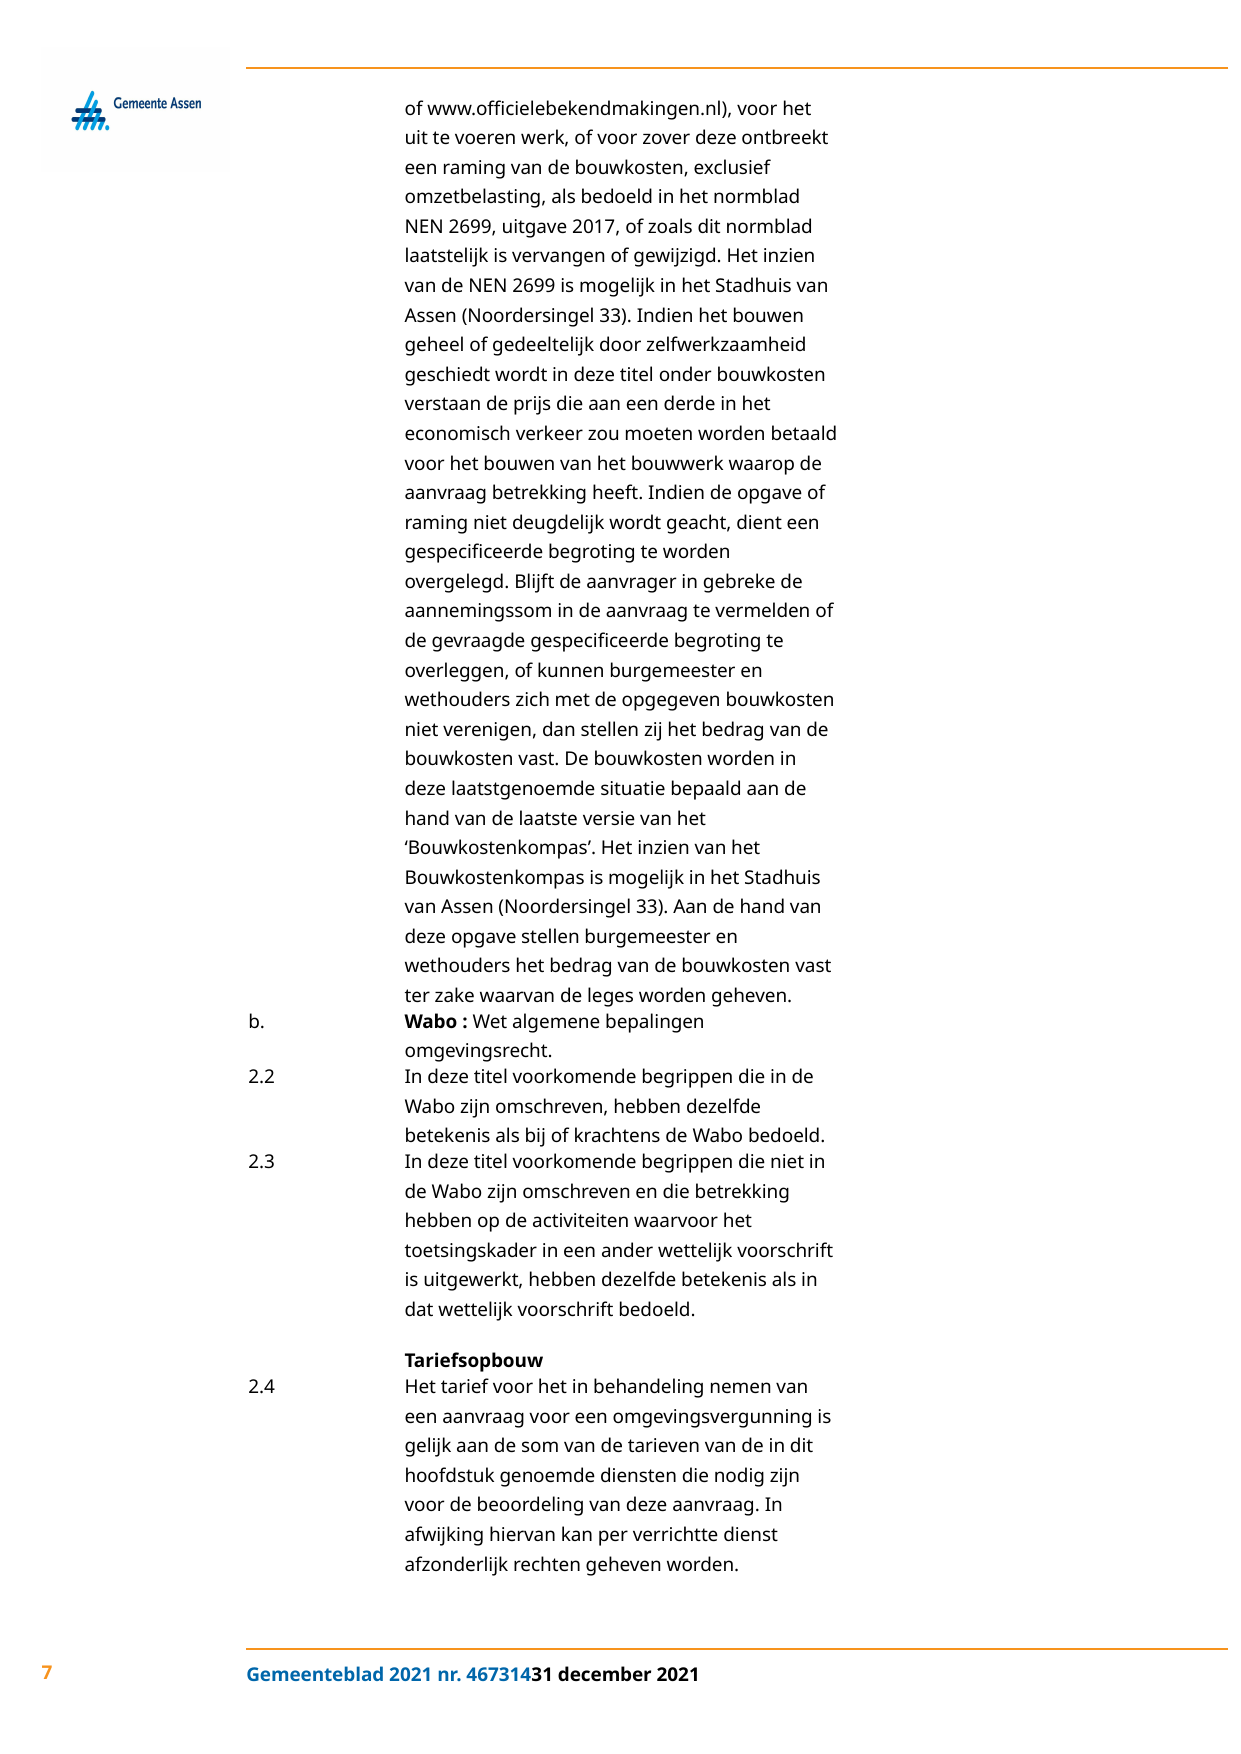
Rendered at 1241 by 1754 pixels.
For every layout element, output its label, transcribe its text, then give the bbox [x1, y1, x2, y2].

table_cell 2.3 [248, 1148, 404, 1322]
table_cell [839, 1063, 995, 1148]
table_cell [839, 1577, 995, 1602]
picture [41, 47, 231, 172]
table_cell [839, 1348, 995, 1373]
table_cell [839, 95, 995, 1008]
table_cell [839, 1008, 995, 1063]
table_cell [248, 95, 404, 1008]
table_cell [248, 1348, 404, 1373]
table_cell Wabo : Wet algemene bepalingen omgevingsrecht. [404, 1008, 839, 1063]
table_cell [995, 1322, 1152, 1348]
table_cell 2.4 [248, 1373, 404, 1577]
table_cell [839, 1322, 995, 1348]
table_cell [995, 1148, 1152, 1322]
table_cell [995, 1008, 1152, 1063]
table_cell In deze titel voorkomende begrippen die niet in de Wabo zijn omschreven en die betrekking hebben op de activiteiten waarvoor het toetsingskader in een ander wettelijk voorschrift is uitgewerkt, hebben dezelfde betekenis als in dat wettelijk voorschrift bedoeld. [404, 1148, 839, 1322]
table_cell [404, 1577, 839, 1602]
table_cell Het tarief voor het in behandeling nemen van een aanvraag voor een omgevingsvergunning is gelijk aan de som van de tarieven van de in dit hoofdstuk genoemde diensten die nodig zijn voor de beoordeling van deze aanvraag. In afwijking hiervan kan per verrichtte dienst afzonderlijk rechten geheven worden. [404, 1373, 839, 1577]
table_cell In deze titel voorkomende begrippen die in de Wabo zijn omschreven, hebben dezelfde betekenis als bij of krachtens de Wabo bedoeld. [404, 1063, 839, 1148]
table_cell [995, 1348, 1152, 1373]
table_cell [839, 1148, 995, 1322]
table_cell [404, 1322, 839, 1348]
table_cell 2.2 [248, 1063, 404, 1148]
table_cell [248, 1577, 404, 1602]
table_cell [995, 95, 1152, 1008]
table_cell b. [248, 1008, 404, 1063]
table_cell of www.officielebekendmakingen.nl), voor het uit te voeren werk, of voor zover deze ontbreekt een raming van de bouwkosten, exclusief omzetbelasting, als bedoeld in het normblad NEN 2699, uitgave 2017, of zoals dit normblad laatstelijk is vervangen of gewijzigd. Het inzien van de NEN 2699 is mogelijk in het Stadhuis van Assen (Noordersingel 33). Indien het bouwen geheel of gedeeltelijk door zelfwerkzaamheid geschiedt wordt in deze titel onder bouwkosten verstaan de prijs die aan een derde in het economisch verkeer zou moeten worden betaald voor het bouwen van het bouwwerk waarop de aanvraag betrekking heeft. Indien de opgave of raming niet deugdelijk wordt geacht, dient een gespecificeerde begroting te worden overgelegd. Blijft de aanvrager in gebreke de aannemingssom in de aanvraag te vermelden of de gevraagde gespecificeerde begroting te overleggen, of kunnen burgemeester en wethouders zich met de opgegeven bouwkosten niet verenigen, dan stellen zij het bedrag van de bouwkosten vast. De bouwkosten worden in deze laatstgenoemde situatie bepaald aan de hand van de laatste versie van het ‘Bouwkostenkompas’. Het inzien van het Bouwkostenkompas is mogelijk in het Stadhuis van Assen (Noordersingel 33). Aan de hand van deze opgave stellen burgemeester en wethouders het bedrag van de bouwkosten vast ter zake waarvan de leges worden geheven. [404, 95, 839, 1008]
table_cell [995, 1577, 1152, 1602]
table_cell [248, 1322, 404, 1348]
table_cell [995, 1373, 1152, 1577]
table_cell [995, 1063, 1152, 1148]
table_cell [839, 1373, 995, 1577]
table_cell Tariefsopbouw [404, 1348, 839, 1373]
